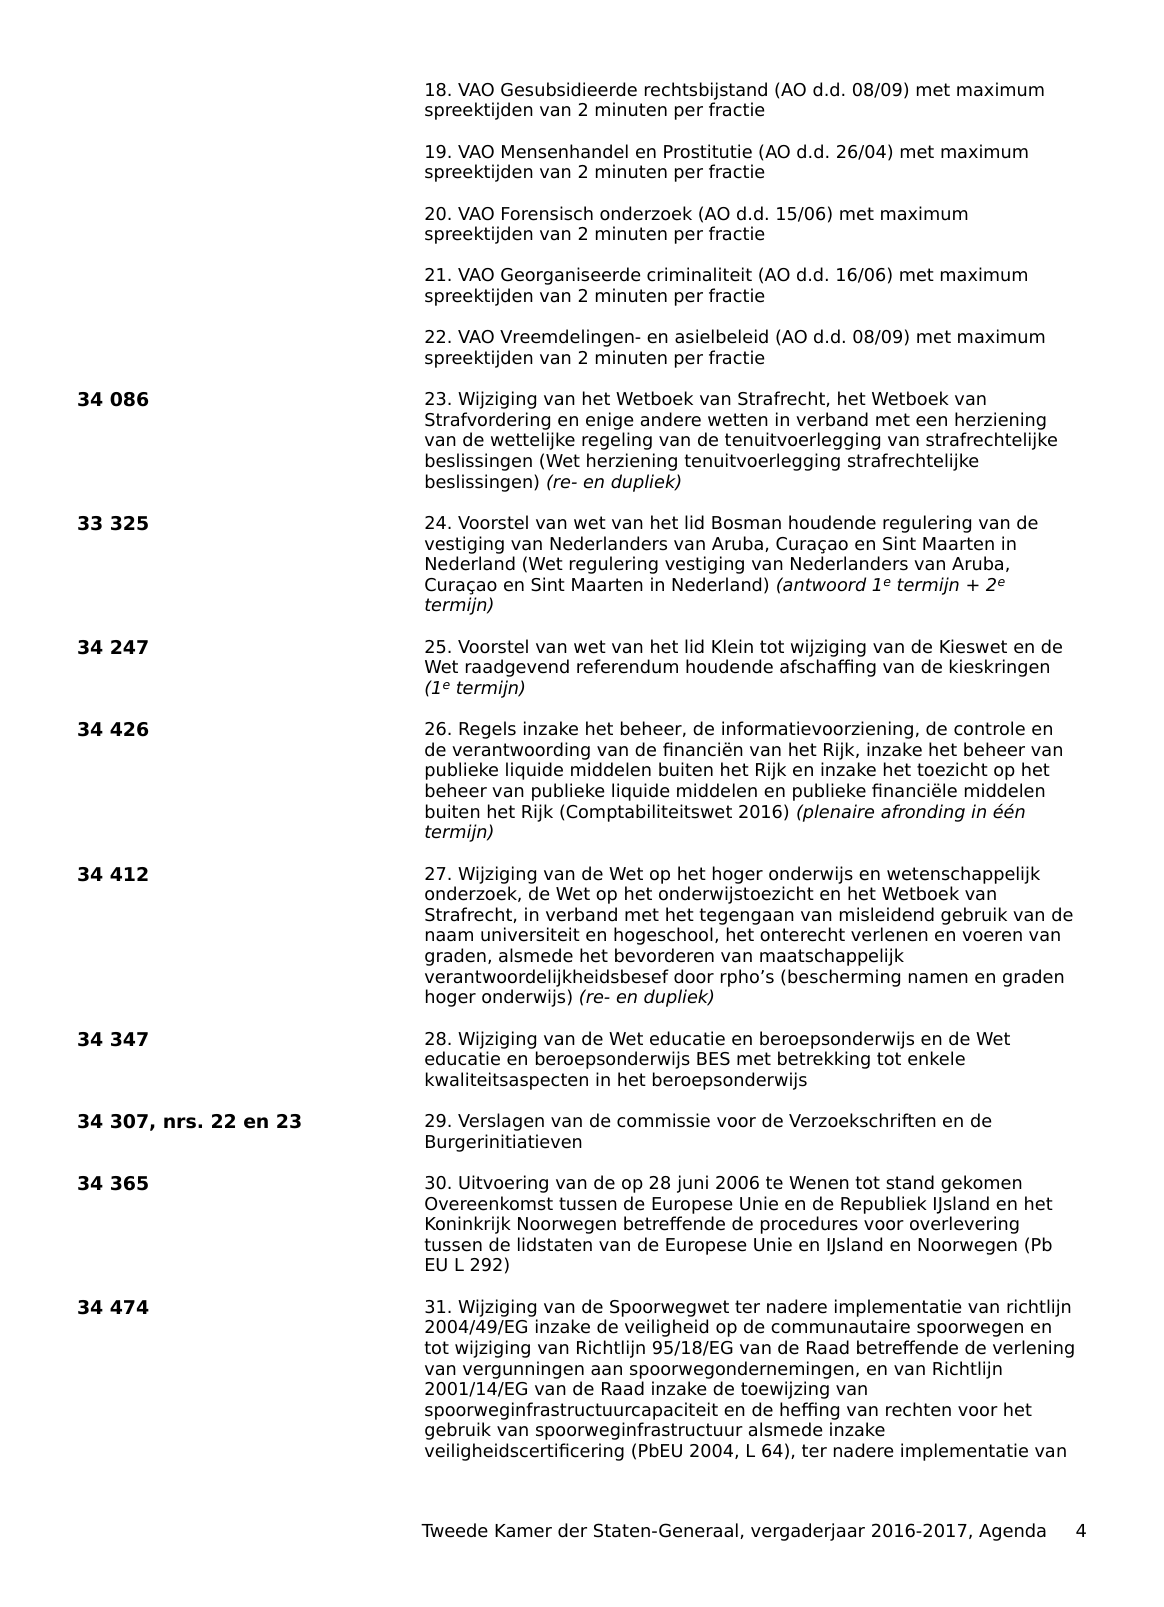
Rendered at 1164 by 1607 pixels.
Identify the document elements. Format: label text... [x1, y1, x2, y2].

table_cell [401, 616, 418, 637]
table_cell [418, 59, 1087, 80]
table_cell [401, 1090, 418, 1111]
table_cell [401, 121, 418, 142]
table_cell [77, 121, 401, 142]
table_cell [401, 699, 418, 719]
table_cell 20. VAO Forensisch onderzoek (AO d.d. 15/06) met maximum spreektijden van 2 minuten per fractie [418, 204, 1087, 245]
table_cell [401, 1297, 418, 1462]
table_cell 34 474 [77, 1297, 401, 1462]
table_cell 34 412 [77, 864, 401, 1008]
table_cell [401, 1111, 418, 1152]
table_cell [401, 1029, 418, 1090]
table_cell [77, 142, 401, 183]
table_cell [401, 513, 418, 616]
table_cell 33 325 [77, 513, 401, 616]
table_cell 23. Wijziging van het Wetboek van Strafrecht, het Wetboek van Strafvordering en enige andere wetten in verband met een herziening van de wettelijke regeling van de tenuitvoerlegging van strafrechtelijke beslissingen (Wet herziening tenuitvoerlegging strafrechtelijke beslissingen) (re- en dupliek) [418, 389, 1087, 492]
table_cell [418, 1090, 1087, 1111]
table_cell [401, 492, 418, 513]
table_cell [401, 864, 418, 1008]
table_cell [418, 1152, 1087, 1173]
table_cell [77, 245, 401, 265]
table_cell 25. Voorstel van wet van het lid Klein tot wijziging van de Kieswet en de Wet raadgevend referendum houdende afschaffing van de kieskringen (1e termijn) [418, 637, 1087, 698]
table_cell [401, 843, 418, 863]
table_cell [77, 204, 401, 245]
table_cell [77, 699, 401, 719]
table_cell [418, 369, 1087, 389]
table_cell [418, 699, 1087, 719]
table_cell [77, 327, 401, 368]
table_cell [77, 265, 401, 307]
table_cell [401, 1008, 418, 1028]
table_cell [418, 121, 1087, 142]
table_cell 34 365 [77, 1173, 401, 1276]
table_cell 34 086 [77, 389, 401, 492]
table_cell [401, 369, 418, 389]
table_cell [401, 1152, 418, 1173]
table_cell 34 347 [77, 1029, 401, 1090]
table_cell 19. VAO Mensenhandel en Prostitutie (AO d.d. 26/04) met maximum spreektijden van 2 minuten per fractie [418, 142, 1087, 183]
table_cell [418, 616, 1087, 637]
table_cell 29. Verslagen van de commissie voor de Verzoekschriften en de Burgerinitiatieven [418, 1111, 1087, 1152]
table_cell [418, 843, 1087, 863]
table_cell 21. VAO Georganiseerde criminaliteit (AO d.d. 16/06) met maximum spreektijden van 2 minuten per fractie [418, 265, 1087, 307]
table_cell [401, 1276, 418, 1297]
table_cell [77, 1276, 401, 1297]
table_cell [77, 843, 401, 863]
table_cell [401, 80, 418, 121]
table_cell [401, 245, 418, 265]
table_cell 34 247 [77, 637, 401, 698]
table_cell [77, 1152, 401, 1173]
table_cell [77, 492, 401, 513]
table_cell 18. VAO Gesubsidieerde rechtsbijstand (AO d.d. 08/09) met maximum spreektijden van 2 minuten per fractie [418, 80, 1087, 121]
table_cell [401, 637, 418, 698]
table_cell [77, 307, 401, 327]
table_cell [77, 369, 401, 389]
table_cell [401, 1173, 418, 1276]
table_cell [418, 492, 1087, 513]
table_cell [418, 1276, 1087, 1297]
table_cell [77, 1008, 401, 1028]
table_cell 24. Voorstel van wet van het lid Bosman houdende regulering van de vestiging van Nederlanders van Aruba, Curaçao en Sint Maarten in Nederland (Wet regulering vestiging van Nederlanders van Aruba, Curaçao en Sint Maarten in Nederland) (antwoord 1e termijn + 2e termijn) [418, 513, 1087, 616]
table_cell [418, 1008, 1087, 1028]
table_cell 31. Wijziging van de Spoorwegwet ter nadere implementatie van richtlijn 2004/49/EG inzake de veiligheid op de communautaire spoorwegen en tot wijziging van Richtlijn 95/18/EG van de Raad betreffende de verlening van vergunningen aan spoorwegondernemingen, en van Richtlijn 2001/14/EG van de Raad inzake de toewijzing van spoorweginfrastructuurcapaciteit en de heffing van rechten voor het gebruik van spoorweginfrastructuur alsmede inzake veiligheidscertificering (PbEU 2004, L 64), ter nadere implementatie van [418, 1297, 1087, 1462]
table_cell 30. Uitvoering van de op 28 juni 2006 te Wenen tot stand gekomen Overeenkomst tussen de Europese Unie en de Republiek IJsland en het Koninkrijk Noorwegen betreffende de procedures voor overlevering tussen de lidstaten van de Europese Unie en IJsland en Noorwegen (Pb EU L 292) [418, 1173, 1087, 1276]
table_cell 22. VAO Vreemdelingen- en asielbeleid (AO d.d. 08/09) met maximum spreektijden van 2 minuten per fractie [418, 327, 1087, 368]
table_cell [401, 719, 418, 843]
table_cell 34 307, nrs. 22 en 23 [77, 1111, 401, 1152]
table_cell [418, 245, 1087, 265]
table_cell 34 426 [77, 719, 401, 843]
table_cell [401, 142, 418, 183]
table_cell [77, 1090, 401, 1111]
table_cell [401, 59, 418, 80]
table_cell [77, 183, 401, 203]
table_cell [77, 80, 401, 121]
table_cell [77, 59, 401, 80]
table_cell 26. Regels inzake het beheer, de informatievoorziening, de controle en de verantwoording van de financiën van het Rijk, inzake het beheer van publieke liquide middelen buiten het Rijk en inzake het toezicht op het beheer van publieke liquide middelen en publieke financiële middelen buiten het Rijk (Comptabiliteitswet 2016) (plenaire afronding in één termijn) [418, 719, 1087, 843]
table_cell [401, 183, 418, 203]
table_cell [401, 327, 418, 368]
table_cell [401, 307, 418, 327]
table_cell [401, 204, 418, 245]
table_cell [401, 389, 418, 492]
table_cell [418, 183, 1087, 203]
table_cell [401, 265, 418, 307]
table_cell [77, 616, 401, 637]
table_cell 27. Wijziging van de Wet op het hoger onderwijs en wetenschappelijk onderzoek, de Wet op het onderwijstoezicht en het Wetboek van Strafrecht, in verband met het tegengaan van misleidend gebruik van de naam universiteit en hogeschool, het onterecht verlenen en voeren van graden, alsmede het bevorderen van maatschappelijk verantwoordelijkheidsbesef door rpho’s (bescherming namen en graden hoger onderwijs) (re- en dupliek) [418, 864, 1087, 1008]
table_cell [418, 307, 1087, 327]
table_cell 28. Wijziging van de Wet educatie en beroepsonderwijs en de Wet educatie en beroepsonderwijs BES met betrekking tot enkele kwaliteitsaspecten in het beroepsonderwijs [418, 1029, 1087, 1090]
